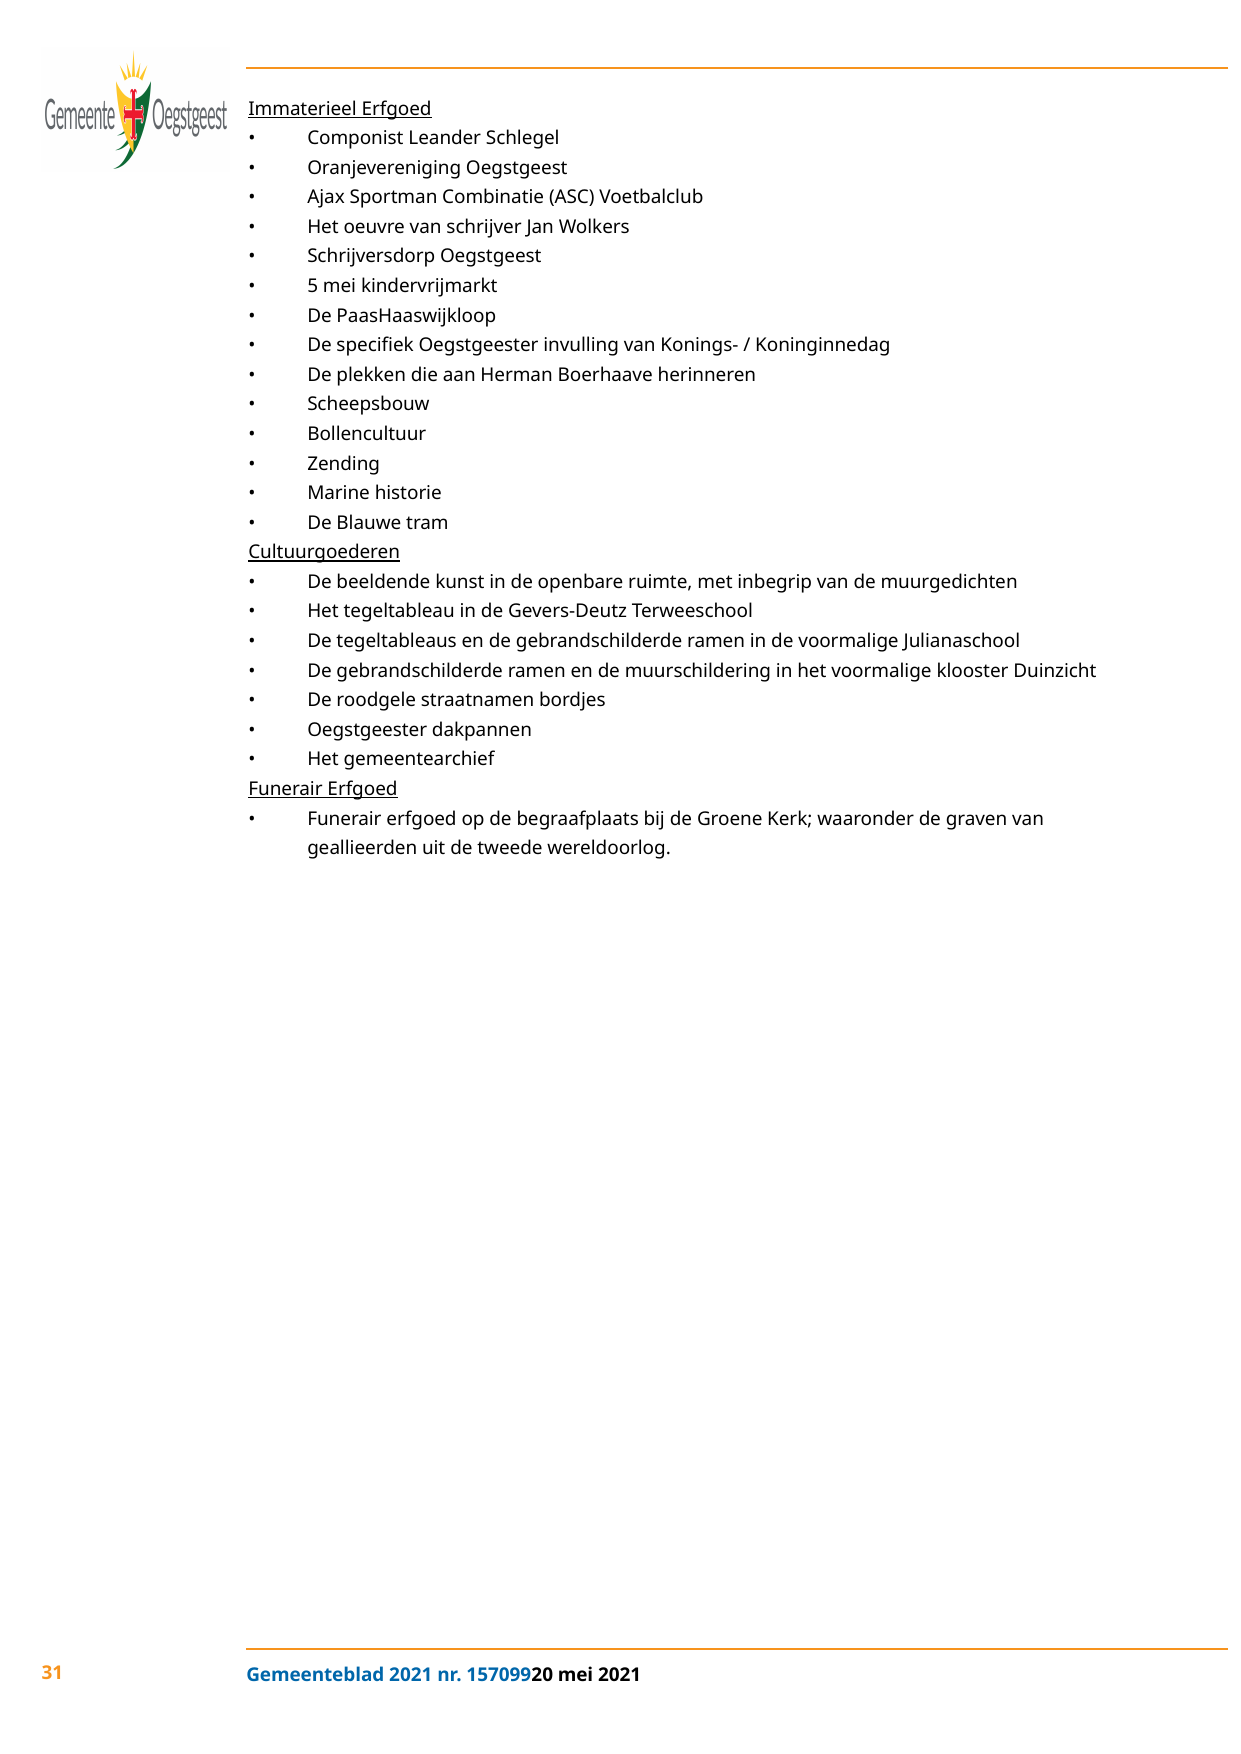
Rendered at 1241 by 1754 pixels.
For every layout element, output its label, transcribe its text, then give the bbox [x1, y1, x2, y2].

list Bollencultuur [248, 420, 1152, 446]
list De Blauwe tram [248, 509, 1152, 535]
list Funerair erfgoed op de begraafplaats bij de Groene Kerk; waaronder de graven van geallieerden uit de tweede wereldoorlog. [248, 805, 1152, 860]
text Immaterieel Erfgoed [248, 95, 1152, 121]
list Zending [248, 450, 1152, 476]
list Oegstgeester dakpannen [248, 716, 1152, 742]
list De roodgele straatnamen bordjes [248, 686, 1152, 712]
list De plekken die aan Herman Boerhaave herinneren [248, 361, 1152, 387]
picture [41, 47, 231, 172]
list Het gemeentearchief [248, 746, 1152, 771]
list Het oeuvre van schrijver Jan Wolkers [248, 213, 1152, 239]
list De gebrandschilderde ramen en de muurschildering in het voormalige klooster Duinzicht [248, 657, 1152, 683]
list De tegeltableaus en de gebrandschilderde ramen in de voormalige Julianaschool [248, 627, 1152, 653]
text Cultuurgoederen [248, 538, 1152, 564]
list Componist Leander Schlegel [248, 124, 1152, 150]
list Schrijversdorp Oegstgeest [248, 243, 1152, 268]
list Het tegeltableau in de Gevers-Deutz Terweeschool [248, 598, 1152, 623]
list Ajax Sportman Combinatie (ASC) Voetbalclub [248, 183, 1152, 209]
text Funerair Erfgoed [248, 775, 1152, 801]
list Oranjevereniging Oegstgeest [248, 154, 1152, 180]
list 5 mei kindervrijmarkt [248, 272, 1152, 298]
list Marine historie [248, 479, 1152, 505]
list De specifiek Oegstgeester invulling van Konings- / Koninginnedag [248, 331, 1152, 357]
list De beeldende kunst in de openbare ruimte, met inbegrip van de muurgedichten [248, 568, 1152, 594]
list De PaasHaaswijkloop [248, 302, 1152, 328]
list Scheepsbouw [248, 391, 1152, 416]
